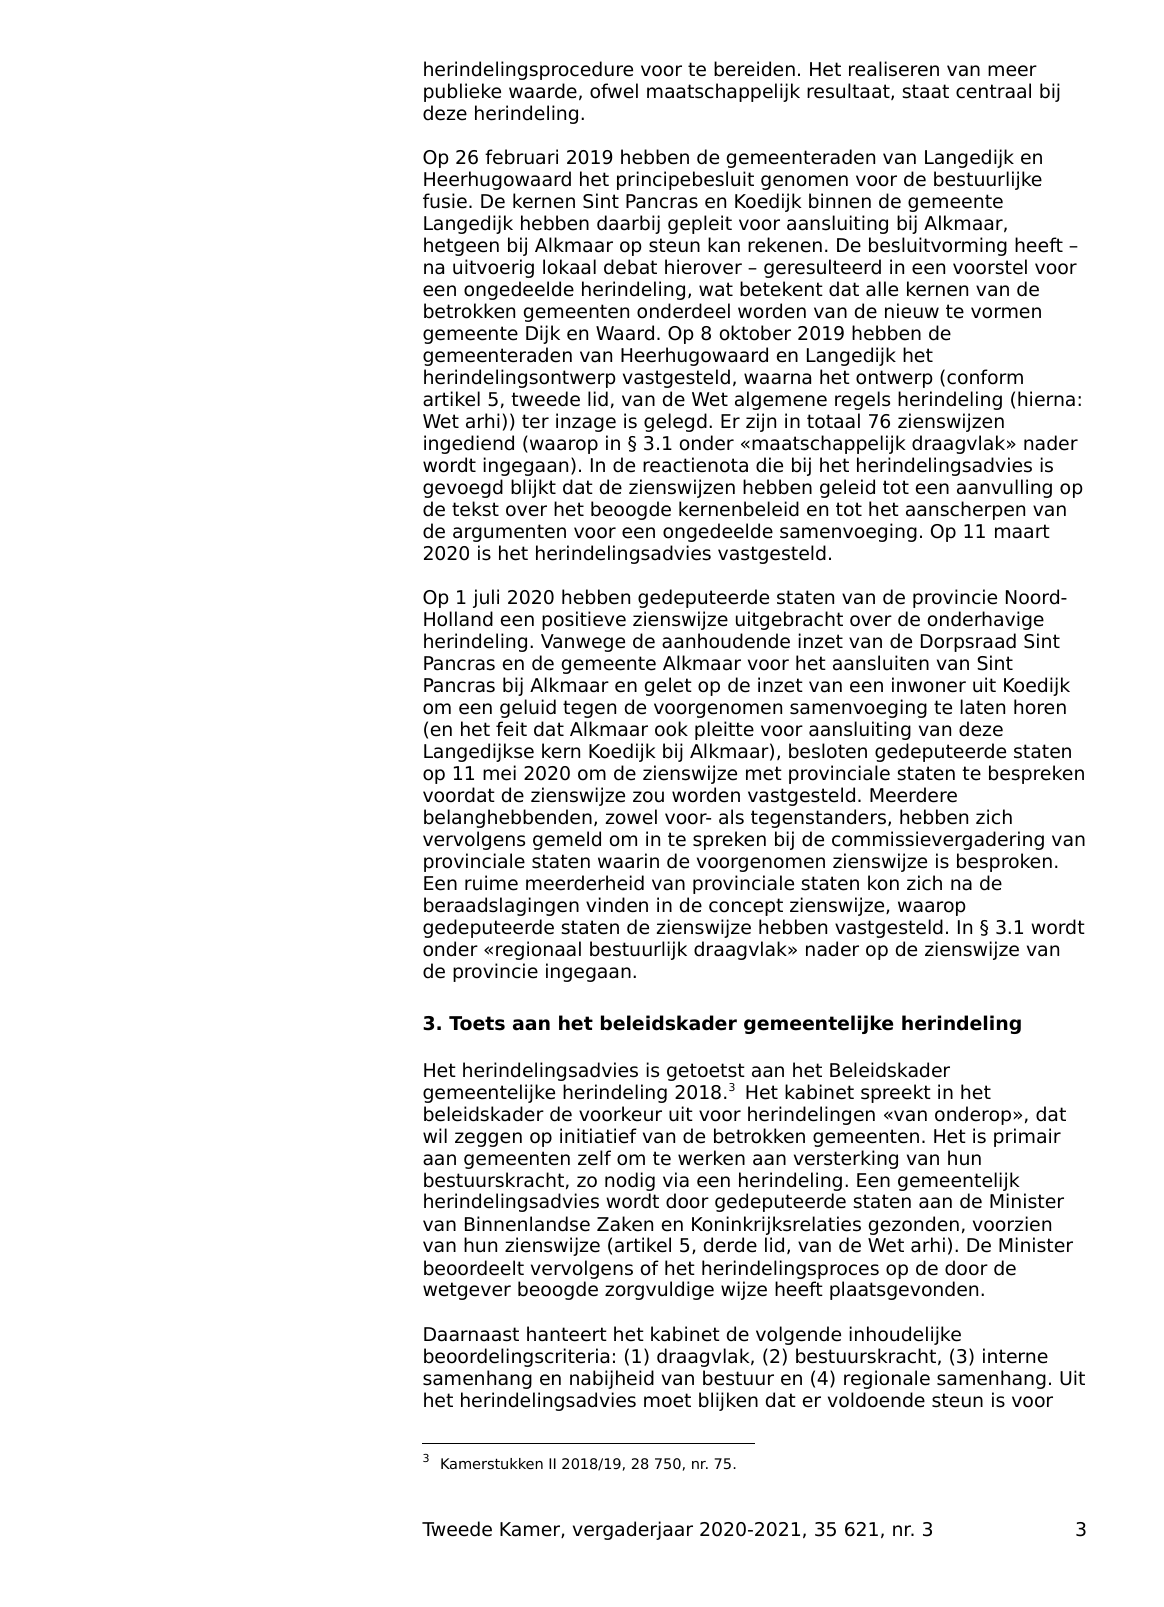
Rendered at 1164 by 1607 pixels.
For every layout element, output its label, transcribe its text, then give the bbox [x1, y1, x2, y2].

text Op 1 juli 2020 hebben gedeputeerde staten van de provincie Noord-Holland een positieve zienswijze uitgebracht over de onderhavige herindeling. Vanwege de aanhoudende inzet van de Dorpsraad Sint Pancras en de gemeente Alkmaar voor het aansluiten van Sint Pancras bij Alkmaar en gelet op de inzet van een inwoner uit Koedijk om een geluid tegen de voorgenomen samenvoeging te laten horen (en het feit dat Alkmaar ook pleitte voor aansluiting van deze Langedijkse kern Koedijk bij Alkmaar), besloten gedeputeerde staten op 11 mei 2020 om de zienswijze met provinciale staten te bespreken voordat de zienswijze zou worden vastgesteld. Meerdere belanghebbenden, zowel voor- als tegenstanders, hebben zich vervolgens gemeld om in te spreken bij de commissievergadering van provinciale staten waarin de voorgenomen zienswijze is besproken. Een ruime meerderheid van provinciale staten kon zich na de beraadslagingen vinden in de concept zienswijze, waarop gedeputeerde staten de zienswijze hebben vastgesteld. In § 3.1 wordt onder «regionaal bestuurlijk draagvlak» nader op de zienswijze van de provincie ingegaan. [422, 587, 1087, 983]
text herindelingsprocedure voor te bereiden. Het realiseren van meer publieke waarde, ofwel maatschappelijk resultaat, staat centraal bij deze herindeling. [422, 59, 1087, 125]
subtitle 3. Toets aan het beleidskader gemeentelijke herindeling [422, 1013, 1087, 1034]
text Daarnaast hanteert het kabinet de volgende inhoudelijke beoordelingscriteria: (1) draagvlak, (2) bestuurskracht, (3) interne samenhang en nabijheid van bestuur en (4) regionale samenhang. Uit het herindelingsadvies moet blijken dat er voldoende steun is voor [422, 1323, 1087, 1411]
text Kamerstukken II 2018/19, 28 750, nr. 75. [422, 1452, 1087, 1474]
text Het herindelingsadvies is getoetst aan het Beleidskader gemeentelijke herindeling 2018. Het kabinet spreekt in het beleidskader de voorkeur uit voor herindelingen «van onderop», dat wil zeggen op initiatief van de betrokken gemeenten. Het is primair aan gemeenten zelf om te werken aan versterking van hun bestuurskracht, zo nodig via een herindeling. Een gemeentelijk herindelingsadvies wordt door gedeputeerde staten aan de Minister van Binnenlandse Zaken en Koninkrijksrelaties gezonden, voorzien van hun zienswijze (artikel 5, derde lid, van de Wet arhi). De Minister beoordeelt vervolgens of het herindelingsproces op de door de wetgever beoogde zorgvuldige wijze heeft plaatsgevonden. [422, 1059, 1087, 1301]
text Op 26 februari 2019 hebben de gemeenteraden van Langedijk en Heerhugowaard het principebesluit genomen voor de bestuurlijke fusie. De kernen Sint Pancras en Koedijk binnen de gemeente Langedijk hebben daarbij gepleit voor aansluiting bij Alkmaar, hetgeen bij Alkmaar op steun kan rekenen. De besluitvorming heeft – na uitvoerig lokaal debat hierover – geresulteerd in een voorstel voor een ongedeelde herindeling, wat betekent dat alle kernen van de betrokken gemeenten onderdeel worden van de nieuw te vormen gemeente Dijk en Waard. Op 8 oktober 2019 hebben de gemeenteraden van Heerhugowaard en Langedijk het herindelingsontwerp vastgesteld, waarna het ontwerp (conform artikel 5, tweede lid, van de Wet algemene regels herindeling (hierna: Wet arhi)) ter inzage is gelegd. Er zijn in totaal 76 zienswijzen ingediend (waarop in § 3.1 onder «maatschappelijk draagvlak» nader wordt ingegaan). In de reactienota die bij het herindelingsadvies is gevoegd blijkt dat de zienswijzen hebben geleid tot een aanvulling op de tekst over het beoogde kernenbeleid en tot het aanscherpen van de argumenten voor een ongedeelde samenvoeging. Op 11 maart 2020 is het herindelingsadvies vastgesteld. [422, 147, 1087, 565]
